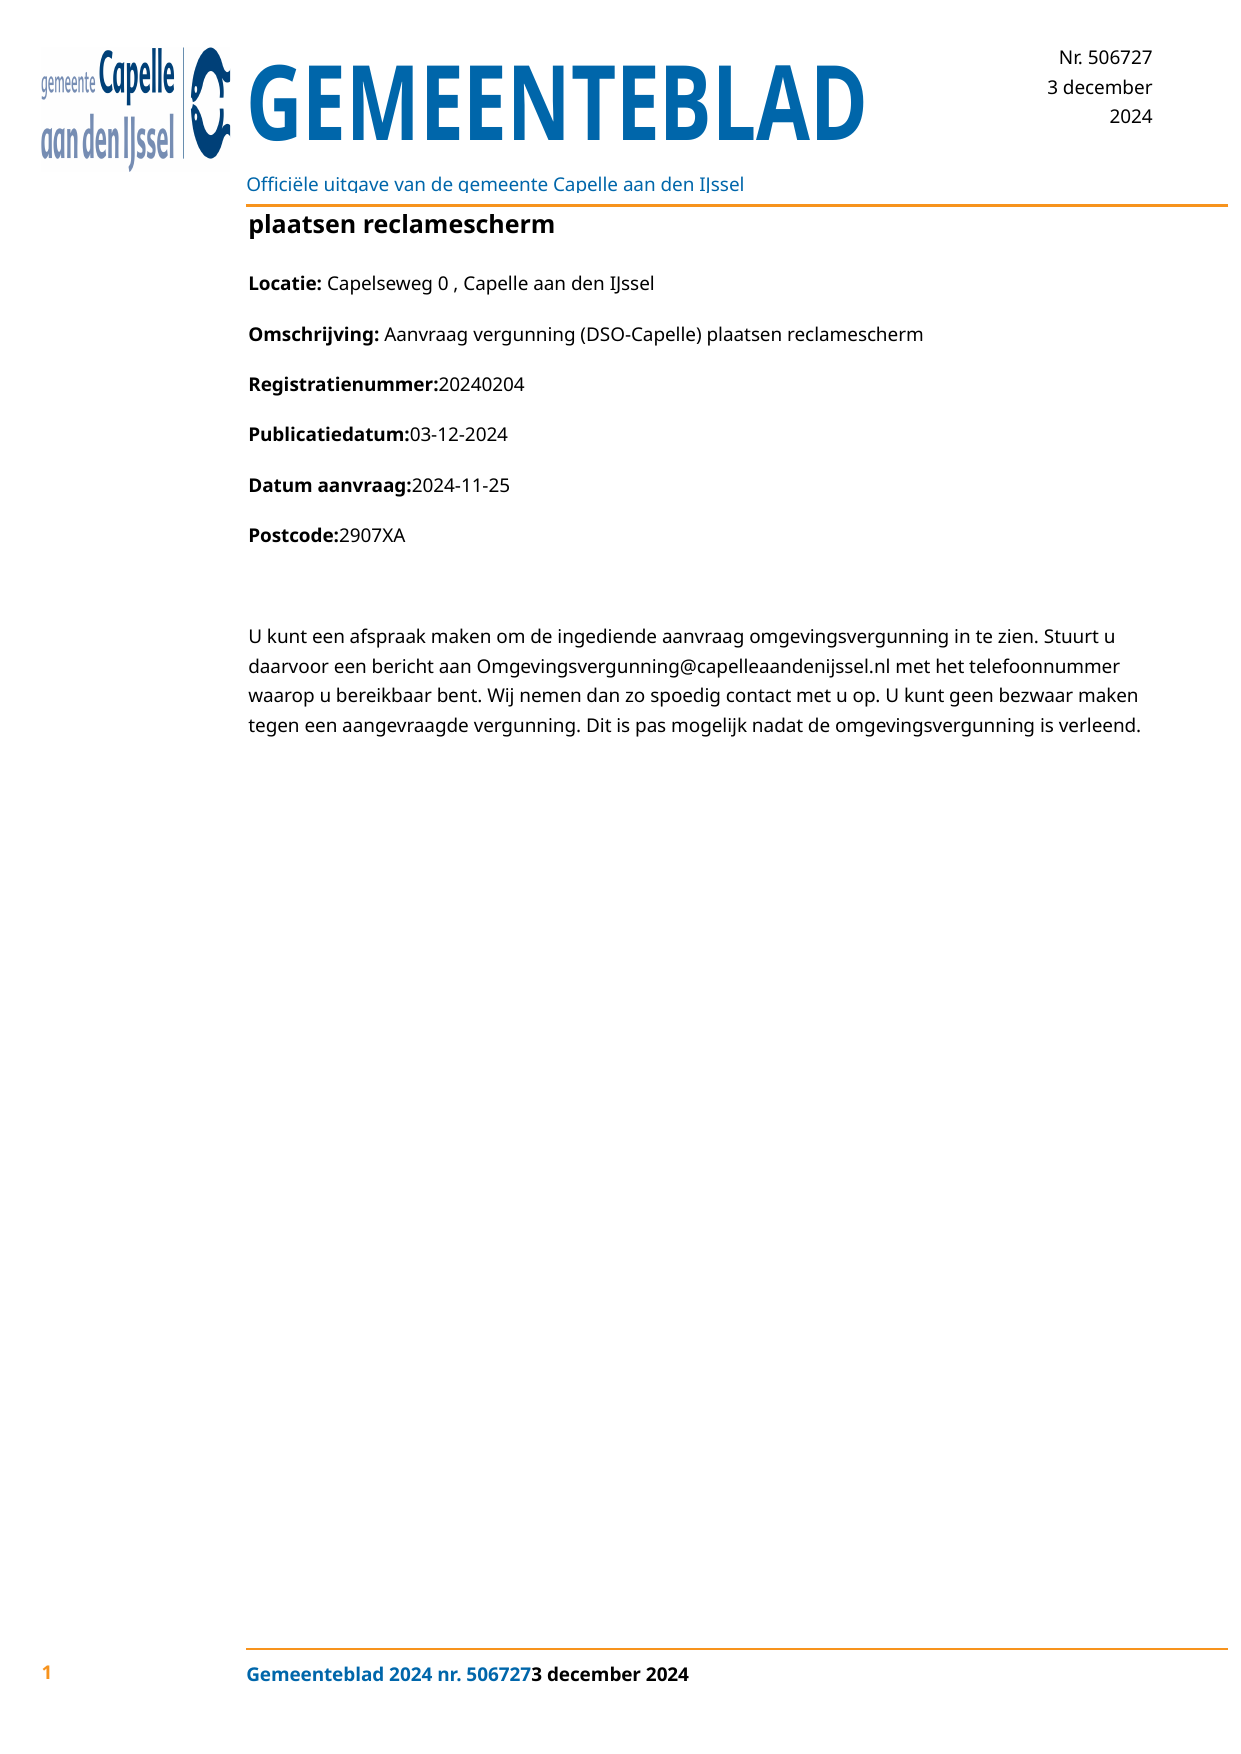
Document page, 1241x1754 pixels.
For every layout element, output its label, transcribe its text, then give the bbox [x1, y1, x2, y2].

text Omschrijving: Aanvraag vergunning (DSO-Capelle) plaatsen reclamescherm [248, 321, 1152, 346]
text Locatie: Capelseweg 0 , Capelle aan den IJssel [248, 270, 1152, 296]
text U kunt een afspraak maken om de ingediende aanvraag omgevingsvergunning in te zien. Stuurt u daarvoor een bericht aan Omgevingsvergunning@capelleaandenijssel.nl met het telefoonnummer waarop u bereikbaar bent. Wij nemen dan zo spoedig contact met u op. U kunt geen bezwaar maken tegen een aangevraagde vergunning. Dit is pas mogelijk nadat de omgevingsvergunning is verleend. [248, 623, 1152, 738]
text Publicatiedatum:03-12-2024 [248, 422, 1152, 447]
text Datum aanvraag:2024-11-25 [248, 472, 1152, 498]
text plaatsen reclamescherm [248, 207, 1152, 241]
picture [41, 47, 231, 172]
text Postcode:2907XA [248, 522, 1152, 548]
text Registratienummer:20240204 [248, 371, 1152, 397]
